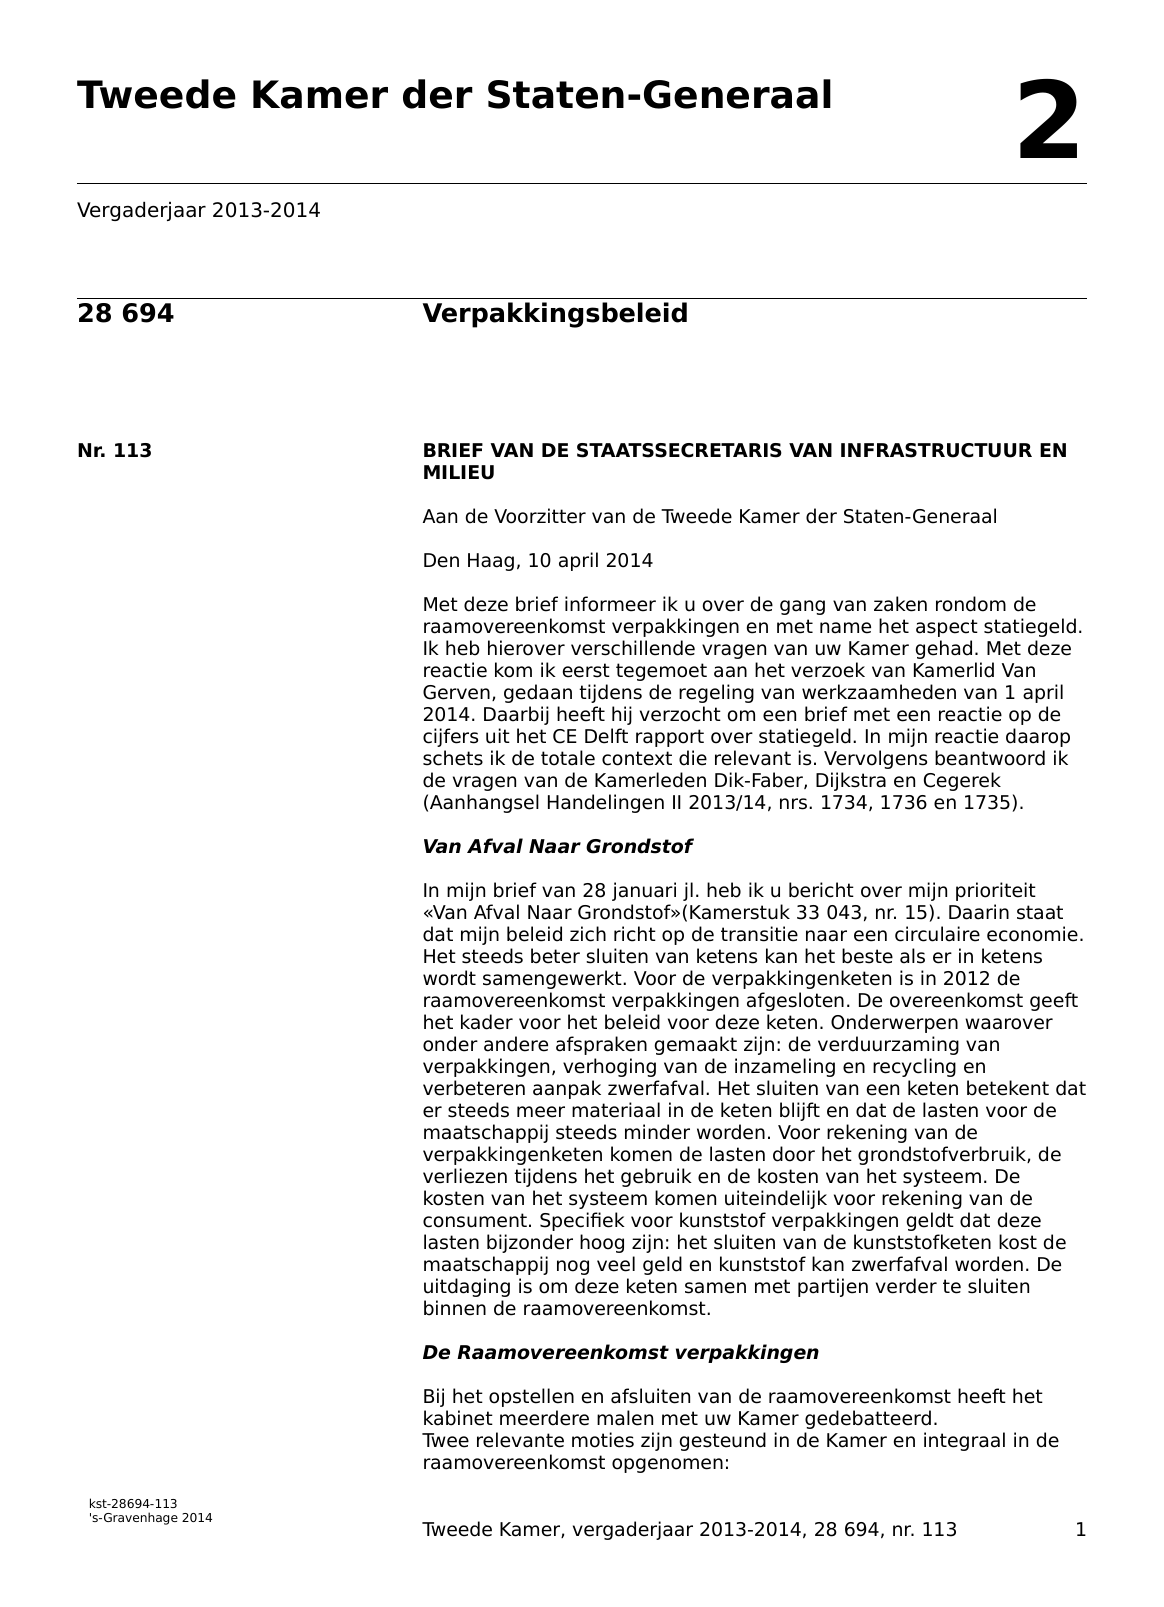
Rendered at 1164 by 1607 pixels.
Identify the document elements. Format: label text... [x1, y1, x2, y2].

table_header 2 [886, 59, 1087, 183]
subtitle 28 694 Verpakkingsbeleid [77, 299, 1087, 329]
text kst-28694-113 [88, 1497, 323, 1511]
text Twee relevante moties zijn gesteund in de Kamer en integraal in de raamovereenkomst opgenomen: [422, 1430, 1087, 1474]
text Bij het opstellen en afsluiten van de raamovereenkomst heeft het kabinet meerdere malen met uw Kamer gedebatteerd. [422, 1386, 1087, 1430]
table_cell Vergaderjaar 2013-2014 [77, 184, 1087, 298]
text In mijn brief van 28 januari jl. heb ik u bericht over mijn prioriteit «Van Afval Naar Grondstof»(Kamerstuk 33 043, nr. 15). Daarin staat dat mijn beleid zich richt op de transitie naar een circulaire economie. Het steeds beter sluiten van ketens kan het beste als er in ketens wordt samengewerkt. Voor de verpakkingenketen is in 2012 de raamovereenkomst verpakkingen afgesloten. De overeenkomst geeft het kader voor het beleid voor deze keten. Onderwerpen waarover onder andere afspraken gemaakt zijn: de verduurzaming van verpakkingen, verhoging van de inzameling en recycling en verbeteren aanpak zwerfafval. Het sluiten van een keten betekent dat er steeds meer materiaal in de keten blijft en dat de lasten voor de maatschappij steeds minder worden. Voor rekening van de verpakkingenketen komen de lasten door het grondstofverbruik, de verliezen tijdens het gebruik en de kosten van het systeem. De kosten van het systeem komen uiteindelijk voor rekening van de consument. Specifiek voor kunststof verpakkingen geldt dat deze lasten bijzonder hoog zijn: het sluiten van de kunststofketen kost de maatschappij nog veel geld en kunststof kan zwerfafval worden. De uitdaging is om deze keten samen met partijen verder te sluiten binnen de raamovereenkomst. [422, 880, 1087, 1320]
text Den Haag, 10 april 2014 [422, 550, 1087, 572]
text Met deze brief informeer ik u over de gang van zaken rondom de raamovereenkomst verpakkingen en met name het aspect statiegeld. Ik heb hierover verschillende vragen van uw Kamer gehad. Met deze reactie kom ik eerst tegemoet aan het verzoek van Kamerlid Van Gerven, gedaan tijdens de regeling van werkzaamheden van 1 april 2014. Daarbij heeft hij verzocht om een brief met een reactie op de cijfers uit het CE Delft rapport over statiegeld. In mijn reactie daarop schets ik de totale context die relevant is. Vervolgens beantwoord ik de vragen van de Kamerleden Dik-Faber, Dijkstra en Cegerek (Aanhangsel Handelingen II 2013/14, nrs. 1734, 1736 en 1735). [422, 594, 1087, 814]
subtitle Nr. 113 BRIEF VAN DE STAATSSECRETARIS VAN INFRASTRUCTUUR EN MILIEU [77, 440, 1087, 484]
text 's-Gravenhage 2014 [88, 1511, 323, 1525]
text Aan de Voorzitter van de Tweede Kamer der Staten-Generaal [422, 506, 1087, 528]
table_header Tweede Kamer der Staten-Generaal [77, 59, 886, 183]
subtitle De Raamovereenkomst verpakkingen [422, 1342, 1087, 1364]
subtitle Van Afval Naar Grondstof [422, 836, 1087, 858]
